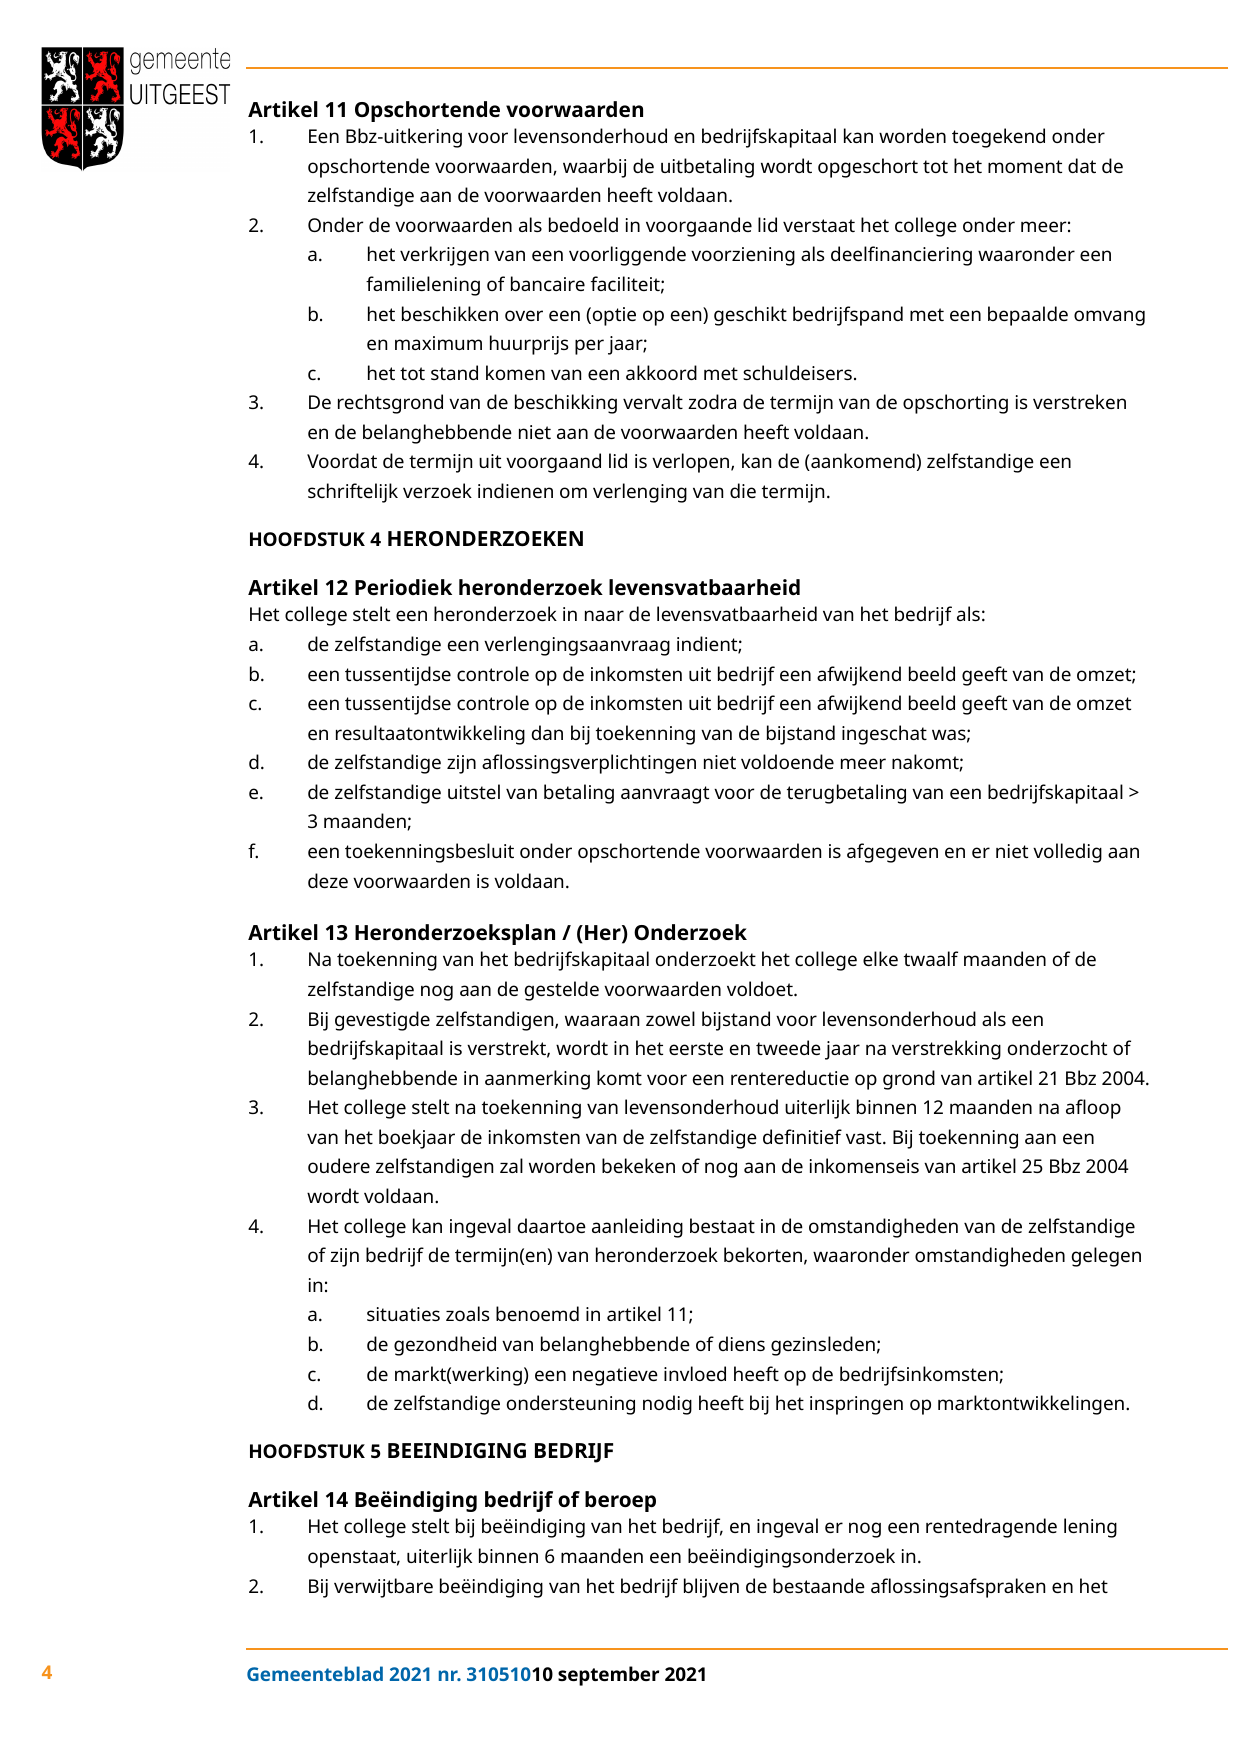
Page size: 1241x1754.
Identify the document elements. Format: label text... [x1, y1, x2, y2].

picture [41, 47, 231, 172]
text Het college stelt een heronderzoek in naar de levensvatbaarheid van het bedrijf als: [248, 602, 1152, 627]
text HOOFDSTUK 4 HERONDERZOEKEN [248, 524, 1152, 552]
text Artikel 14 Beëindiging bedrijf of beroep [248, 1485, 1152, 1514]
list Het college stelt na toekenning van levensonderhoud uiterlijk binnen 12 maanden na afloop van het boekjaar de inkomsten van de zelfstandige definitief vast. Bij toekenning aan een oudere zelfstandigen zal worden bekeken of nog aan de inkomenseis van artikel 25 Bbz 2004 wordt voldaan. [248, 1094, 1152, 1209]
list het verkrijgen van een voorliggende voorziening als deelfinanciering waaronder een familielening of bancaire faciliteit; [307, 242, 1152, 297]
list Bij verwijtbare beëindiging van het bedrijf blijven de bestaande aflossingsafspraken en het [248, 1573, 1152, 1599]
list het tot stand komen van een akkoord met schuldeisers. [307, 360, 1152, 386]
list Het college kan ingeval daartoe aanleiding bestaat in de omstandigheden van de zelfstandige of zijn bedrijf de termijn(en) van heronderzoek bekorten, waaronder omstandigheden gelegen in: [248, 1213, 1152, 1298]
list een toekenningsbesluit onder opschortende voorwaarden is afgegeven en er niet volledig aan deze voorwaarden is voldaan. [248, 838, 1152, 893]
list Een Bbz-uitkering voor levensonderhoud en bedrijfskapitaal kan worden toegekend onder opschortende voorwaarden, waarbij de uitbetaling wordt opgeschort tot het moment dat de zelfstandige aan de voorwaarden heeft voldaan. [248, 123, 1152, 208]
text Artikel 13 Heronderzoeksplan / (Her) Onderzoek [248, 918, 1152, 947]
list de markt(werking) een negatieve invloed heeft op de bedrijfsinkomsten; [307, 1361, 1152, 1387]
list de gezondheid van belanghebbende of diens gezinsleden; [307, 1331, 1152, 1357]
list De rechtsgrond van de beschikking vervalt zodra de termijn van de opschorting is verstreken en de belanghebbende niet aan de voorwaarden heeft voldaan. [248, 389, 1152, 445]
list Bij gevestigde zelfstandigen, waaraan zowel bijstand voor levensonderhoud als een bedrijfskapitaal is verstrekt, wordt in het eerste en tweede jaar na verstrekking onderzocht of belanghebbende in aanmerking komt voor een rentereductie op grond van artikel 21 Bbz 2004. [248, 1006, 1152, 1091]
list een tussentijdse controle op de inkomsten uit bedrijf een afwijkend beeld geeft van de omzet; [248, 661, 1152, 686]
text HOOFDSTUK 5 BEEINDIGING BEDRIJF [248, 1436, 1152, 1464]
list het beschikken over een (optie op een) geschikt bedrijfspand met een bepaalde omvang en maximum huurprijs per jaar; [307, 301, 1152, 356]
list de zelfstandige ondersteuning nodig heeft bij het inspringen op marktontwikkelingen. [307, 1390, 1152, 1416]
list situaties zoals benoemd in artikel 11; [307, 1302, 1152, 1327]
list Het college stelt bij beëindiging van het bedrijf, en ingeval er nog een rentedragende lening openstaat, uiterlijk binnen 6 maanden een beëindigingsonderzoek in. [248, 1514, 1152, 1569]
text Artikel 11 Opschortende voorwaarden [248, 95, 1152, 123]
list Na toekenning van het bedrijfskapitaal onderzoekt het college elke twaalf maanden of de zelfstandige nog aan de gestelde voorwaarden voldoet. [248, 947, 1152, 1002]
text Artikel 12 Periodiek heronderzoek levensvatbaarheid [248, 573, 1152, 602]
list een tussentijdse controle op de inkomsten uit bedrijf een afwijkend beeld geeft van de omzet en resultaatontwikkeling dan bij toekenning van de bijstand ingeschat was; [248, 690, 1152, 746]
list de zelfstandige een verlengingsaanvraag indient; [248, 631, 1152, 657]
list Onder de voorwaarden als bedoeld in voorgaande lid verstaat het college onder meer: [248, 212, 1152, 238]
list de zelfstandige uitstel van betaling aanvraagt voor de terugbetaling van een bedrijfskapitaal > 3 maanden; [248, 779, 1152, 834]
list de zelfstandige zijn aflossingsverplichtingen niet voldoende meer nakomt; [248, 749, 1152, 775]
list Voordat de termijn uit voorgaand lid is verlopen, kan de (aankomend) zelfstandige een schriftelijk verzoek indienen om verlenging van die termijn. [248, 449, 1152, 504]
